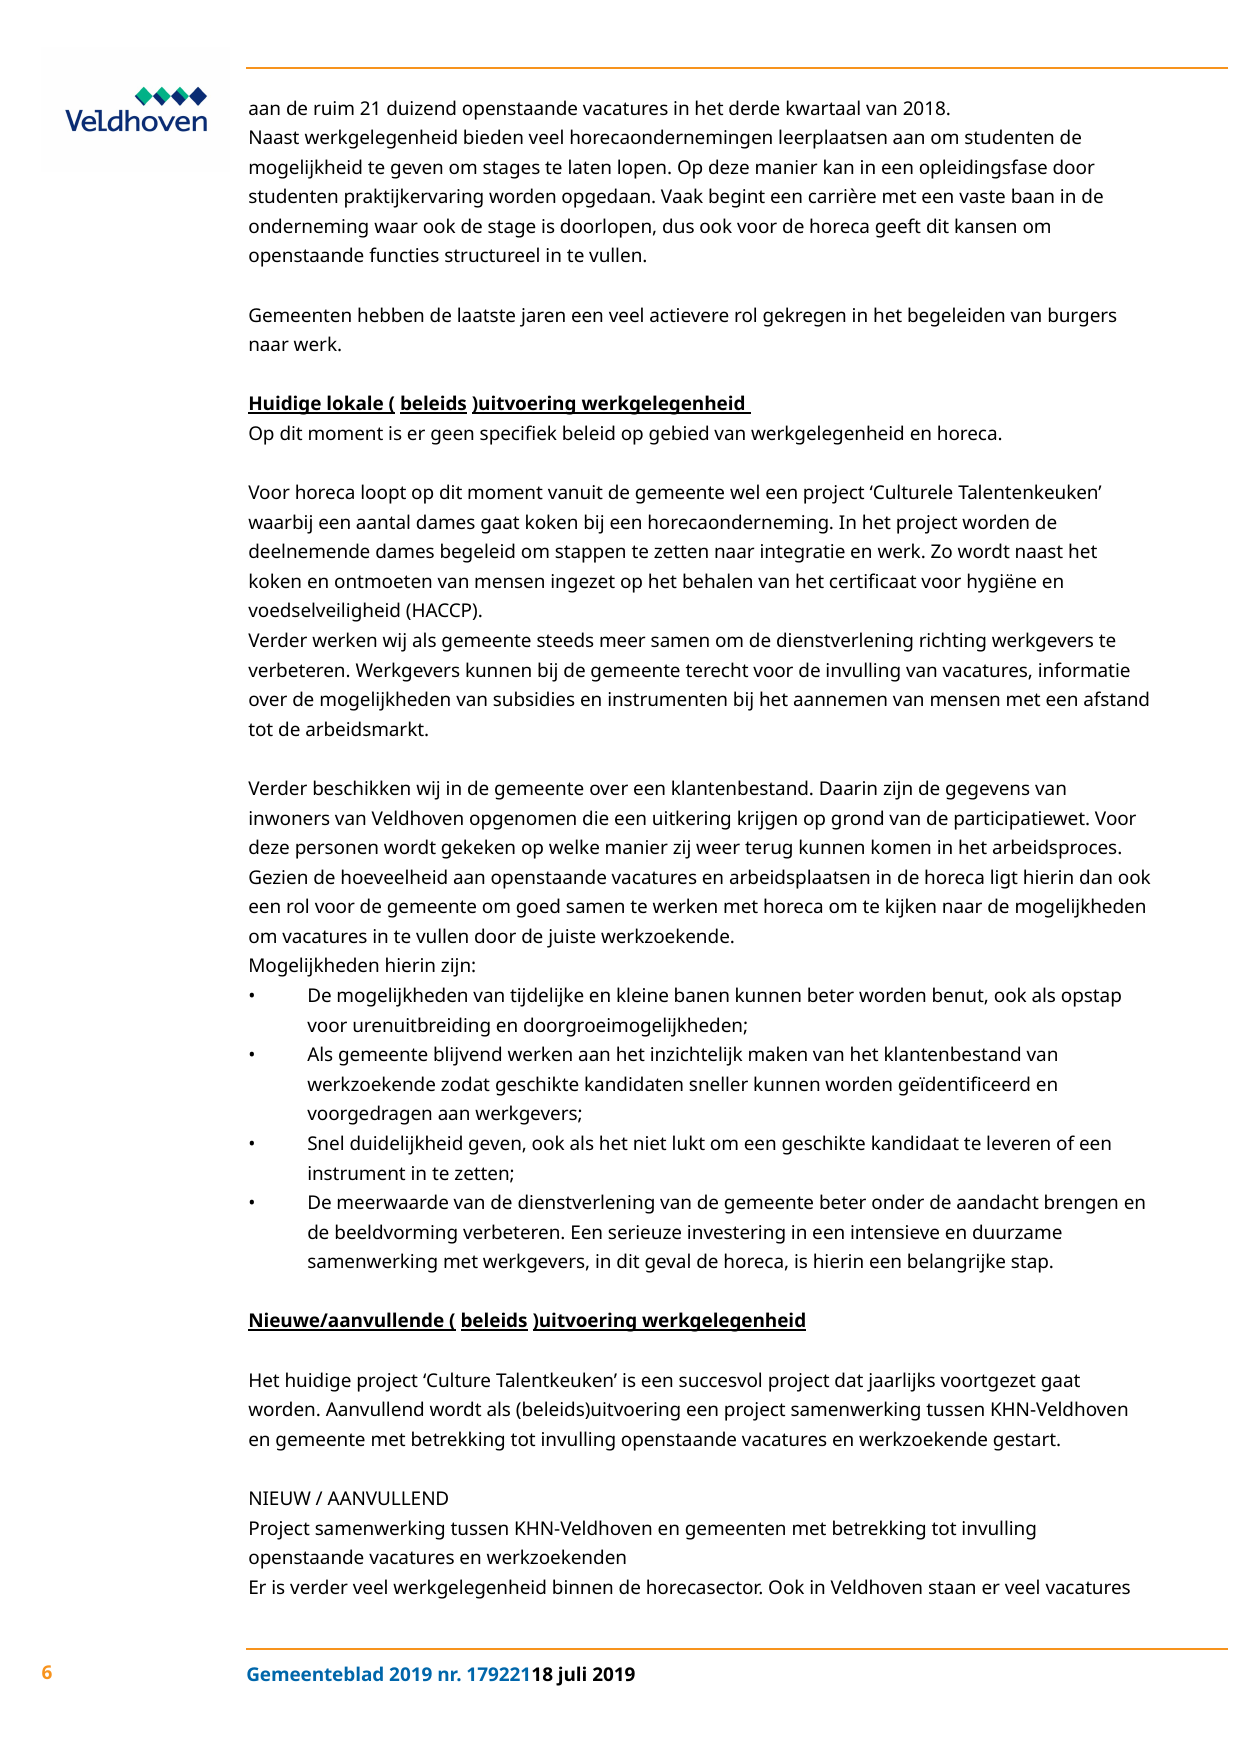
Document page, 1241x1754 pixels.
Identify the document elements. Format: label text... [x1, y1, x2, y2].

picture [41, 47, 231, 172]
list De mogelijkheden van tijdelijke en kleine banen kunnen beter worden benut, ook als opstap voor urenuitbreiding en doorgroeimogelijkheden; [248, 982, 1152, 1038]
text Naast werkgelegenheid bieden veel horecaondernemingen leerplaatsen aan om studenten de mogelijkheid te geven om stages te laten lopen. Op deze manier kan in een opleidingsfase door studenten praktijkervaring worden opgedaan. Vaak begint een carrière met een vaste baan in de onderneming waar ook de stage is doorlopen, dus ook voor de horeca geeft dit kansen om openstaande functies structureel in te vullen. [248, 124, 1152, 268]
text Gezien de hoeveelheid aan openstaande vacatures en arbeidsplaatsen in de horeca ligt hierin dan ook een rol voor de gemeente om goed samen te werken met horeca om te kijken naar de mogelijkheden om vacatures in te vullen door de juiste werkzoekende. [248, 864, 1152, 949]
list Als gemeente blijvend werken aan het inzichtelijk maken van het klantenbestand van werkzoekende zodat geschikte kandidaten sneller kunnen worden geïdentificeerd en voorgedragen aan werkgevers; [248, 1041, 1152, 1126]
text Gemeenten hebben de laatste jaren een veel actievere rol gekregen in het begeleiden van burgers naar werk. [248, 302, 1152, 357]
table_header Het huidige project ‘Culture Talentkeuken’ is een succesvol project dat jaarlijks voortgezet gaat worden. Aanvullend wordt als (beleids)uitvoering een project samenwerking tussen KHN-Veldhoven en gemeente met betrekking tot invulling openstaande vacatures en werkzoekende gestart. NIEUW / AANVULLEND Project samenwerking tussen KHN-Veldhoven en gemeenten met betrekking tot invulling openstaande vacatures en werkzoekenden Er is verder veel werkgelegenheid binnen de horecasector. Ook in Veldhoven staan er veel vacatures [248, 1367, 1152, 1600]
text Op dit moment is er geen specifiek beleid op gebied van werkgelegenheid en horeca. [248, 420, 1152, 446]
text Verder beschikken wij in de gemeente over een klantenbestand. Daarin zijn de gegevens van inwoners van Veldhoven opgenomen die een uitkering krijgen op grond van de participatiewet. Voor deze personen wordt gekeken op welke manier zij weer terug kunnen komen in het arbeidsproces. [248, 775, 1152, 860]
list De meerwaarde van de dienstverlening van de gemeente beter onder de aandacht brengen en de beeldvorming verbeteren. Een serieuze investering in een intensieve en duurzame samenwerking met werkgevers, in dit geval de horeca, is hierin een belangrijke stap. [248, 1189, 1152, 1274]
list Snel duidelijkheid geven, ook als het niet lukt om een geschikte kandidaat te leveren of een instrument in te zetten; [248, 1130, 1152, 1186]
text Huidige lokale ( beleids )uitvoering werkgelegenheid [248, 391, 1152, 416]
text Mogelijkheden hierin zijn: [248, 953, 1152, 978]
text Nieuwe/aanvullende ( beleids )uitvoering werkgelegenheid [248, 1308, 1152, 1333]
text aan de ruim 21 duizend openstaande vacatures in het derde kwartaal van 2018. [248, 95, 1152, 121]
text Verder werken wij als gemeente steeds meer samen om de dienstverlening richting werkgevers te verbeteren. Werkgevers kunnen bij de gemeente terecht voor de invulling van vacatures, informatie over de mogelijkheden van subsidies en instrumenten bij het aannemen van mensen met een afstand tot de arbeidsmarkt. [248, 627, 1152, 742]
text Voor horeca loopt op dit moment vanuit de gemeente wel een project ‘Culturele Talentenkeuken’ waarbij een aantal dames gaat koken bij een horecaonderneming. In het project worden de deelnemende dames begeleid om stappen te zetten naar integratie en werk. Zo wordt naast het koken en ontmoeten van mensen ingezet op het behalen van het certificaat voor hygiëne en voedselveiligheid (HACCP). [248, 479, 1152, 623]
